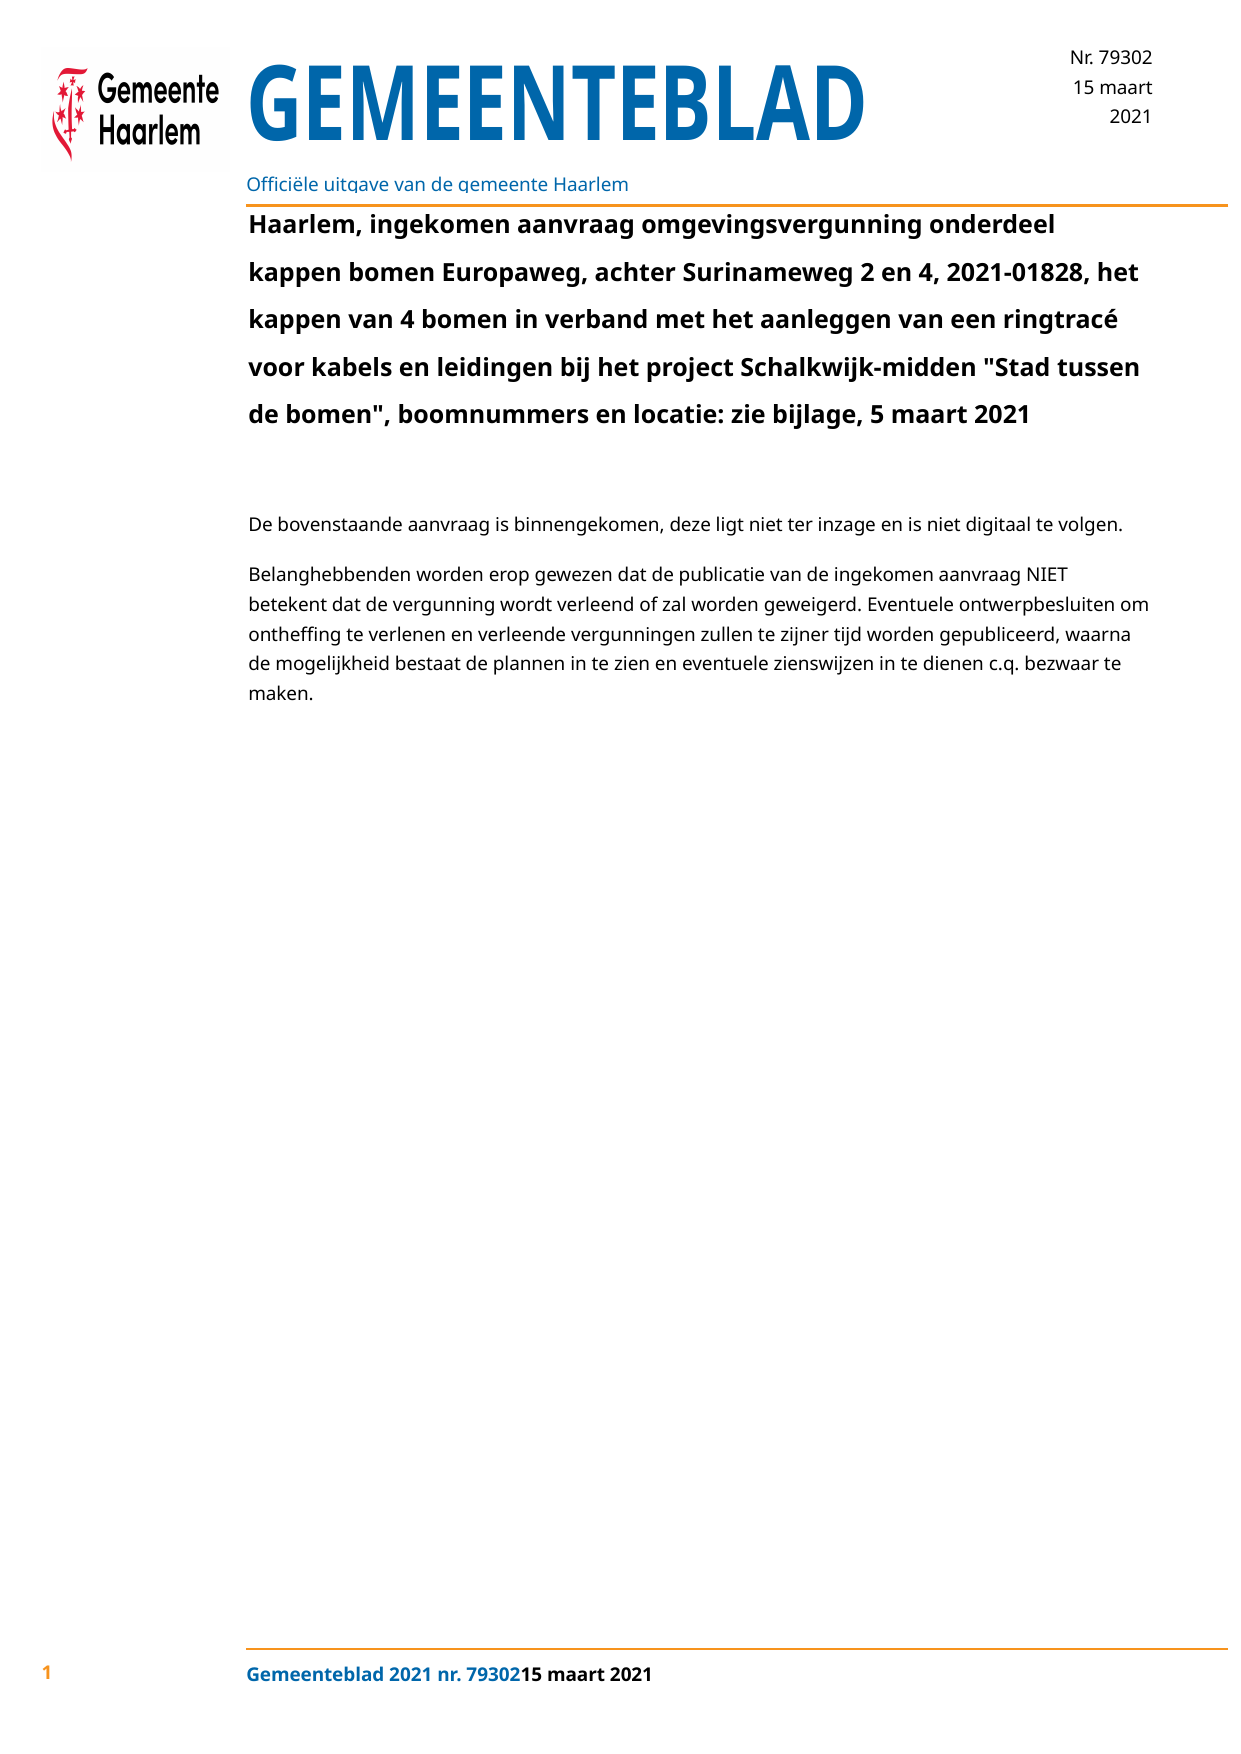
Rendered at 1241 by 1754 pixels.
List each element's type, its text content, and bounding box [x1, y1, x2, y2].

text De bovenstaande aanvraag is binnengekomen, deze ligt niet ter inzage en is niet digitaal te volgen. [248, 511, 1152, 537]
text Haarlem, ingekomen aanvraag omgevingsvergunning onderdeel kappen bomen Europaweg, achter Surinameweg 2 en 4, 2021-01828, het kappen van 4 bomen in verband met het aanleggen van een ringtracé voor kabels en leidingen bij het project Schalkwijk-midden "Stad tussen de bomen", boomnummers en locatie: zie bijlage, 5 maart 2021 [248, 207, 1152, 431]
text Belanghebbenden worden erop gewezen dat de publicatie van de ingekomen aanvraag NIET betekent dat de vergunning wordt verleend of zal worden geweigerd. Eventuele ontwerpbesluiten om ontheffing te verlenen en verleende vergunningen zullen te zijner tijd worden gepubliceerd, waarna de mogelijkheid bestaat de plannen in te zien en eventuele zienswijzen in te dienen c.q. bezwaar te maken. [248, 562, 1152, 706]
picture [41, 47, 231, 172]
